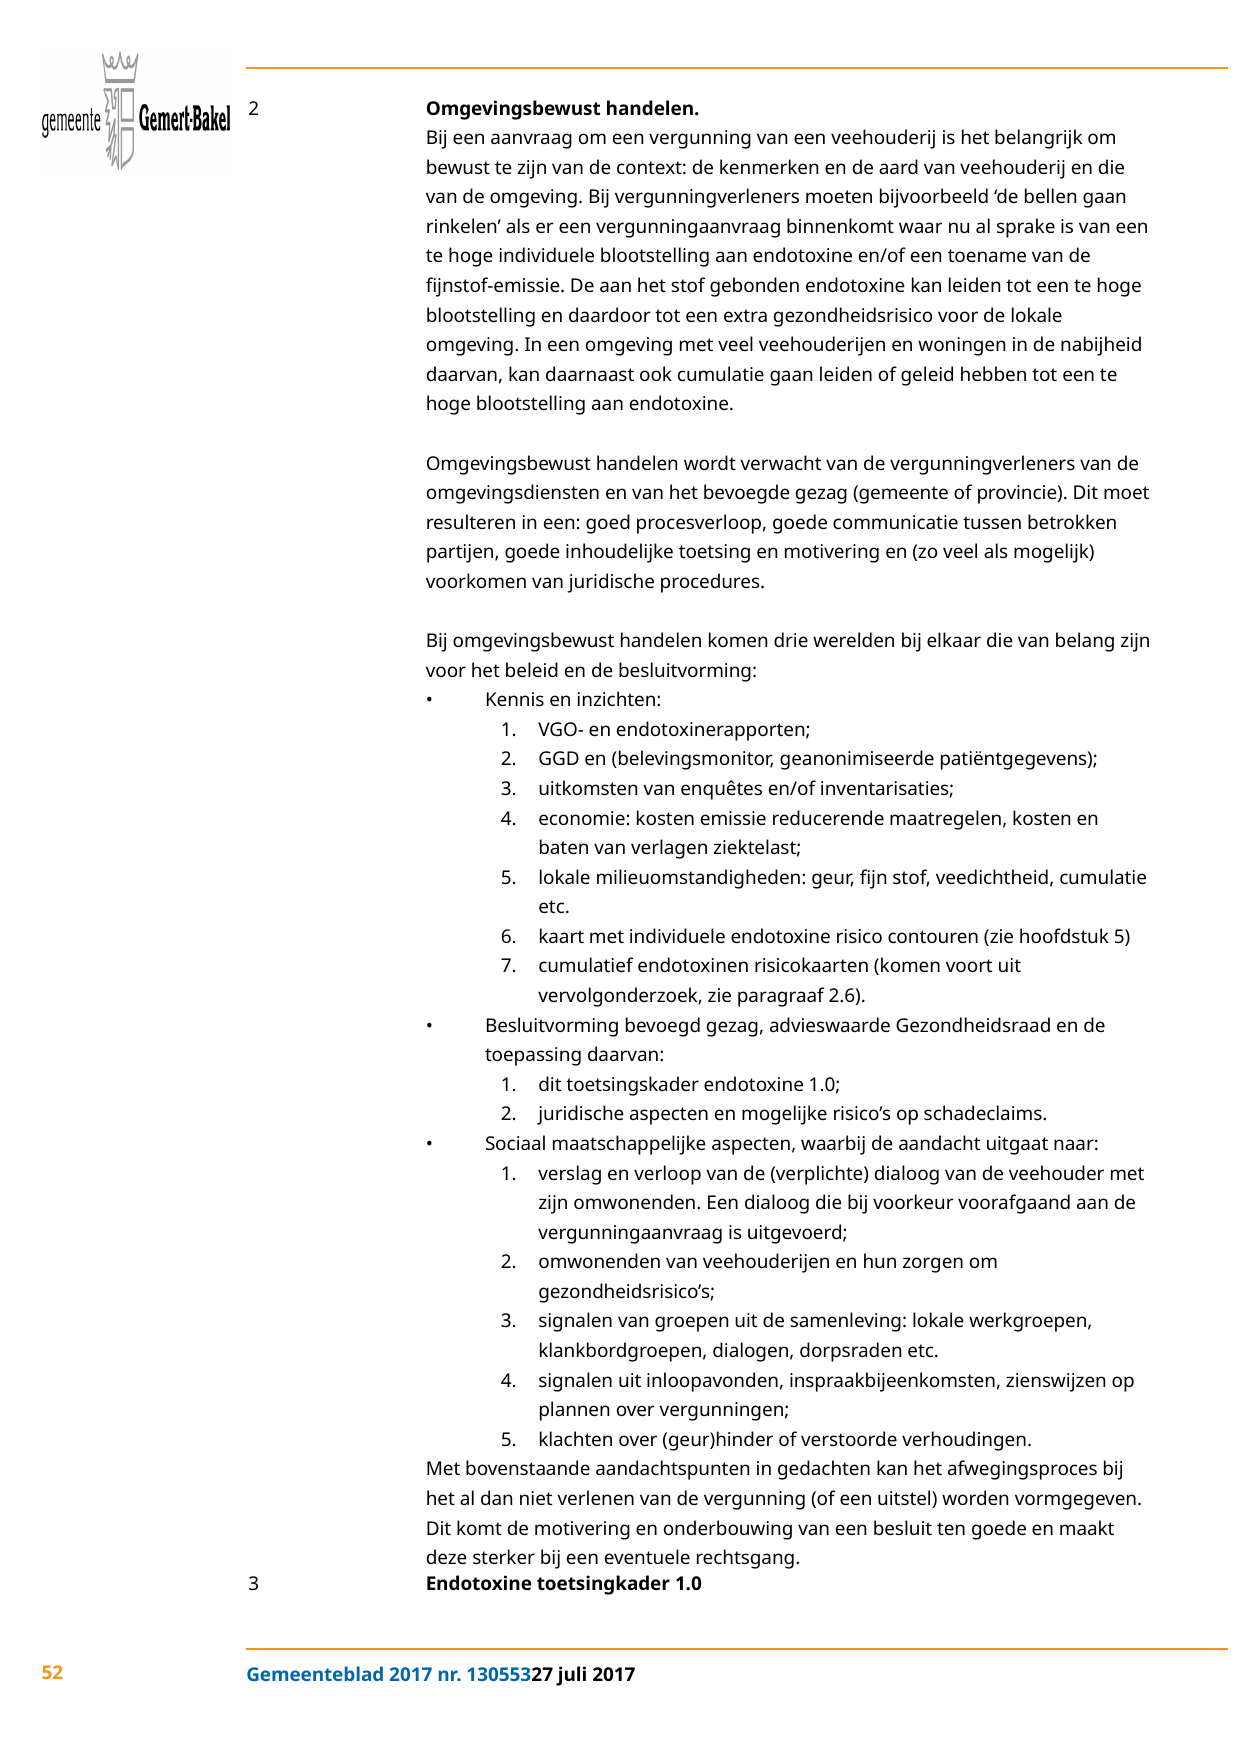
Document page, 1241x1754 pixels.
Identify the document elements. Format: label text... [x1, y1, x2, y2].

table_cell Omgevingsbewust handelen. Bij een aanvraag om een vergunning van een veehouderij is het belangrijk om bewust te zijn van de context: de kenmerken en de aard van veehouderij en die van de omgeving. Bij vergunningverleners moeten bijvoorbeeld ‘de bellen gaan rinkelen’ als er een vergunningaanvraag binnenkomt waar nu al sprake is van een te hoge individuele blootstelling aan endotoxine en/of een toename van de fijnstof-emissie. De aan het stof gebonden endotoxine kan leiden tot een te hoge blootstelling en daardoor tot een extra gezondheidsrisico voor de lokale omgeving. In een omgeving met veel veehouderijen en woningen in de nabijheid daarvan, kan daarnaast ook cumulatie gaan leiden of geleid hebben tot een te hoge blootstelling aan endotoxine. Omgevingsbewust handelen wordt verwacht van de vergunningverleners van de omgevingsdiensten en van het bevoegde gezag (gemeente of provincie). Dit moet resulteren in een: goed procesverloop, goede communicatie tussen betrokken partijen, goede inhoudelijke toetsing en motivering en (zo veel als mogelijk) voorkomen van juridische procedures. Bij omgevingsbewust handelen komen drie werelden bij elkaar die van belang zijn voor het beleid en de besluitvorming: Kennis en inzichten: VGO- en endotoxinerapporten; GGD en (belevingsmonitor, geanonimiseerde patiëntgegevens); uitkomsten van enquêtes en/of inventarisaties; economie: kosten emissie reducerende maatregelen, kosten en baten van verlagen ziektelast; lokale milieuomstandigheden: geur, fijn stof, veedichtheid, cumulatie etc. kaart met individuele endotoxine risico contouren (zie hoofdstuk 5) cumulatief endotoxinen risicokaarten (komen voort uit vervolgonderzoek, zie paragraaf 2.6). Besluitvorming bevoegd gezag, advieswaarde Gezondheidsraad en de toepassing daarvan: dit toetsingskader endotoxine 1.0; juridische aspecten en mogelijke risico’s op schadeclaims. Sociaal maatschappelijke aspecten, waarbij de aandacht uitgaat naar: verslag en verloop van de (verplichte) dialoog van de veehouder met zijn omwonenden. Een dialoog die bij voorkeur voorafgaand aan de vergunningaanvraag is uitgevoerd; omwonenden van veehouderijen en hun zorgen om gezondheidsrisico’s; signalen van groepen uit de samenleving: lokale werkgroepen, klankbordgroepen, dialogen, dorpsraden etc. signalen uit inloopavonden, inspraakbijeenkomsten, zienswijzen op plannen over vergunningen; klachten over (geur)hinder of verstoorde verhoudingen. Met bovenstaande aandachtspunten in gedachten kan het afwegingsproces bij het al dan niet verlenen van de vergunning (of een uitstel) worden vormgegeven. Dit komt de motivering en onderbouwing van een besluit ten goede en maakt deze sterker bij een eventuele rechtsgang. [426, 95, 1152, 1570]
table_cell 3 [248, 1570, 426, 1596]
picture [41, 47, 231, 172]
table_cell Endotoxine toetsingkader 1.0 [426, 1570, 1152, 1596]
table_cell 2 [248, 95, 426, 1570]
